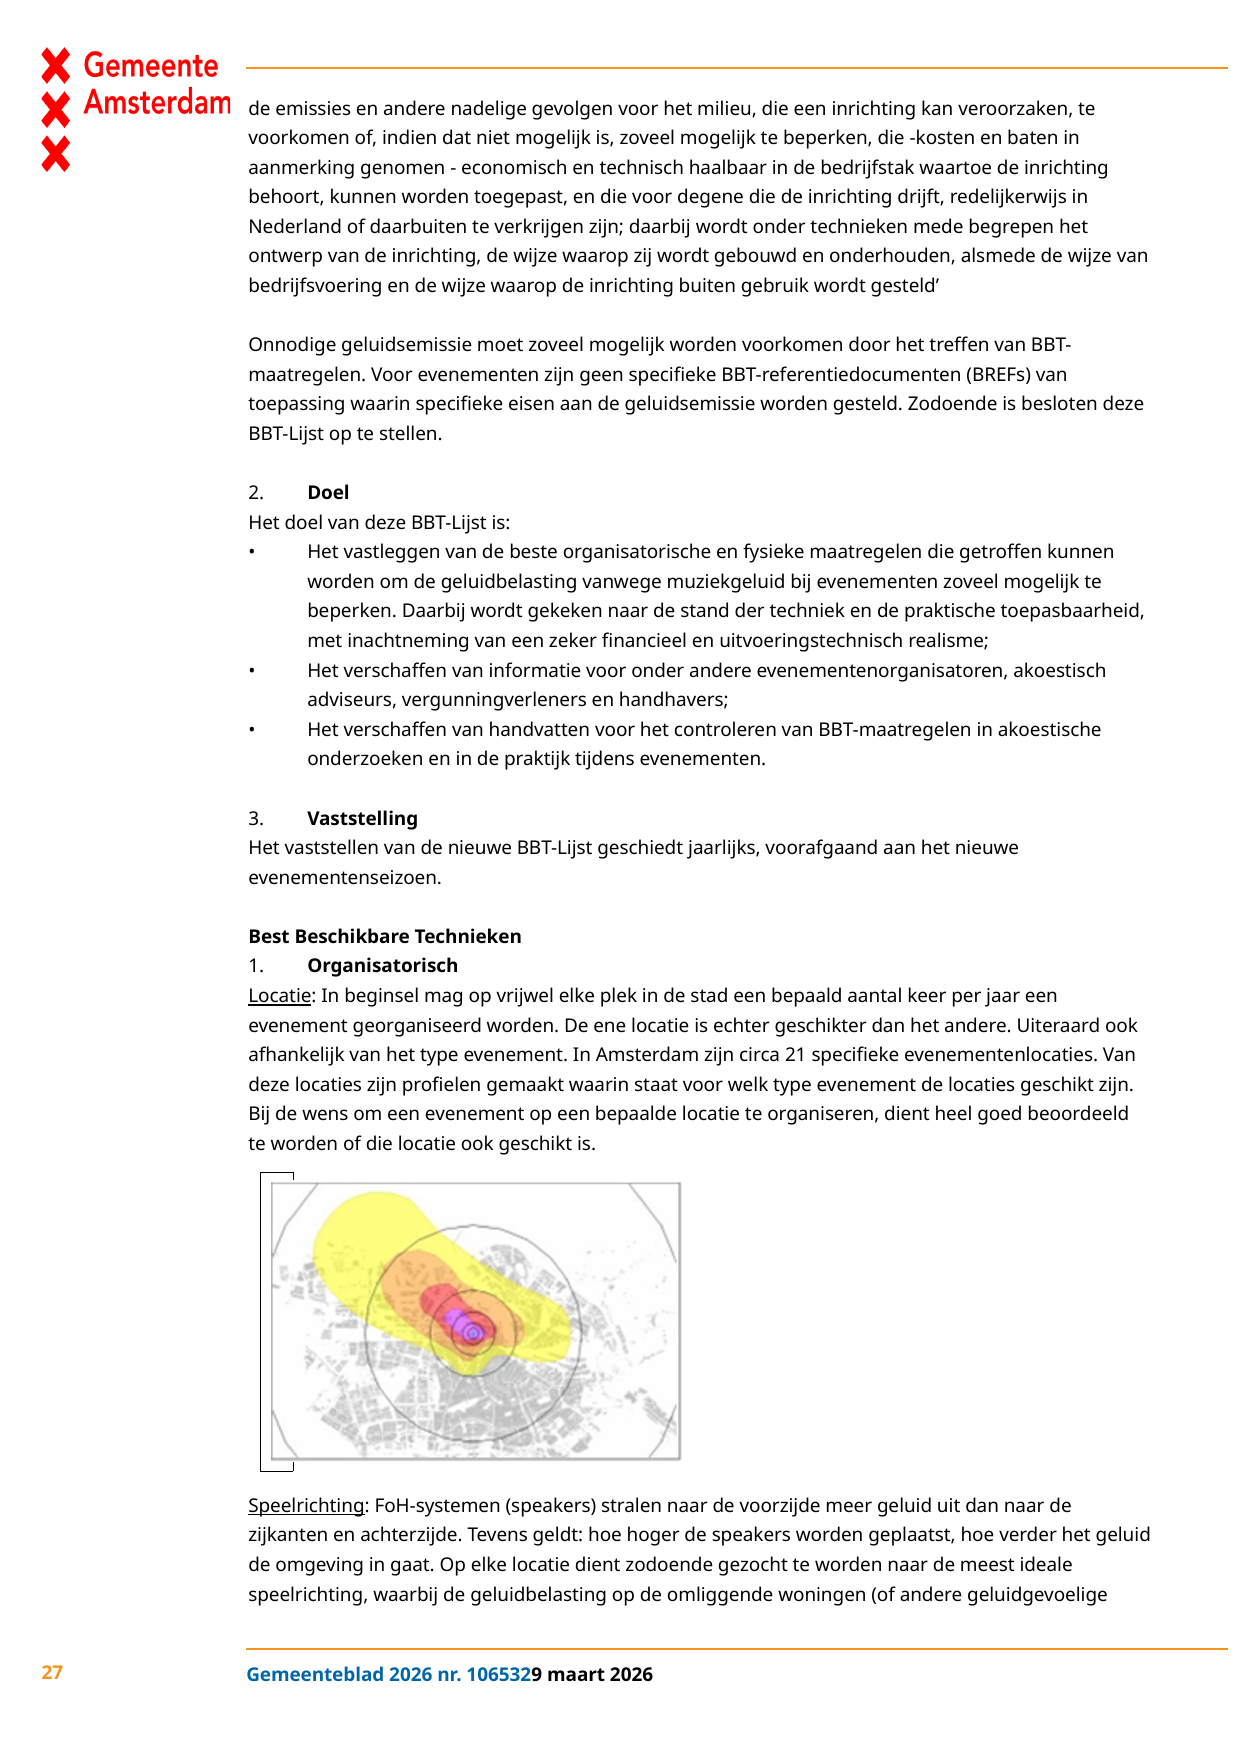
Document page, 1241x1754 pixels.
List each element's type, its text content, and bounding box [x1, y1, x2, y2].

text Best Beschikbare Technieken [248, 923, 1152, 949]
text Het doel van deze BBT-Lijst is: [248, 509, 1152, 535]
list Organisatorisch [248, 953, 1152, 978]
picture [41, 47, 231, 172]
text Onnodige geluidsemissie moet zoveel mogelijk worden voorkomen door het treffen van BBT-maatregelen. Voor evenementen zijn geen specifieke BBT-referentiedocumenten (BREFs) van toepassing waarin specifieke eisen aan de geluidsemissie worden gesteld. Zodoende is besloten deze BBT-Lijst op te stellen. [248, 331, 1152, 446]
list Het verschaffen van informatie voor onder andere evenementenorganisatoren, akoestisch adviseurs, vergunningverleners en handhavers; [248, 657, 1152, 712]
picture [268, 1180, 683, 1462]
text Speelrichting: FoH-systemen (speakers) stralen naar de voorzijde meer geluid uit dan naar de zijkanten en achterzijde. Tevens geldt: hoe hoger de speakers worden geplaatst, hoe verder het geluid de omgeving in gaat. Op elke locatie dient zodoende gezocht te worden naar de meest ideale speelrichting, waarbij de geluidbelasting op de omliggende woningen (of andere geluidgevoelige [248, 1492, 1152, 1607]
text de emissies en andere nadelige gevolgen voor het milieu, die een inrichting kan veroorzaken, te voorkomen of, indien dat niet mogelijk is, zoveel mogelijk te beperken, die -kosten en baten in aanmerking genomen - economisch en technisch haalbaar in de bedrijfstak waartoe de inrichting behoort, kunnen worden toegepast, en die voor degene die de inrichting drijft, redelijkerwijs in Nederland of daarbuiten te verkrijgen zijn; daarbij wordt onder technieken mede begrepen het ontwerp van de inrichting, de wijze waarop zij wordt gebouwd en onderhouden, alsmede de wijze van bedrijfsvoering en de wijze waarop de inrichting buiten gebruik wordt gesteld’ [248, 95, 1152, 298]
text Het vaststellen van de nieuwe BBT-Lijst geschiedt jaarlijks, voorafgaand aan het nieuwe evenementenseizoen. [248, 834, 1152, 890]
text Locatie: In beginsel mag op vrijwel elke plek in de stad een bepaald aantal keer per jaar een evenement georganiseerd worden. De ene locatie is echter geschikter dan het andere. Uiteraard ook afhankelijk van het type evenement. In Amsterdam zijn circa 21 specifieke evenementenlocaties. Van deze locaties zijn profielen gemaakt waarin staat voor welk type evenement de locaties geschikt zijn. Bij de wens om een evenement op een bepaalde locatie te organiseren, dient heel goed beoordeeld te worden of die locatie ook geschikt is. [248, 982, 1152, 1156]
list Doel [248, 479, 1152, 505]
list Het vastleggen van de beste organisatorische en fysieke maatregelen die getroffen kunnen worden om de geluidbelasting vanwege muziekgeluid bij evenementen zoveel mogelijk te beperken. Daarbij wordt gekeken naar de stand der techniek en de praktische toepasbaarheid, met inachtneming van een zeker financieel en uitvoeringstechnisch realisme; [248, 538, 1152, 653]
list Het verschaffen van handvatten voor het controleren van BBT-maatregelen in akoestische onderzoeken en in de praktijk tijdens evenementen. [248, 716, 1152, 771]
list Vaststelling [248, 805, 1152, 831]
